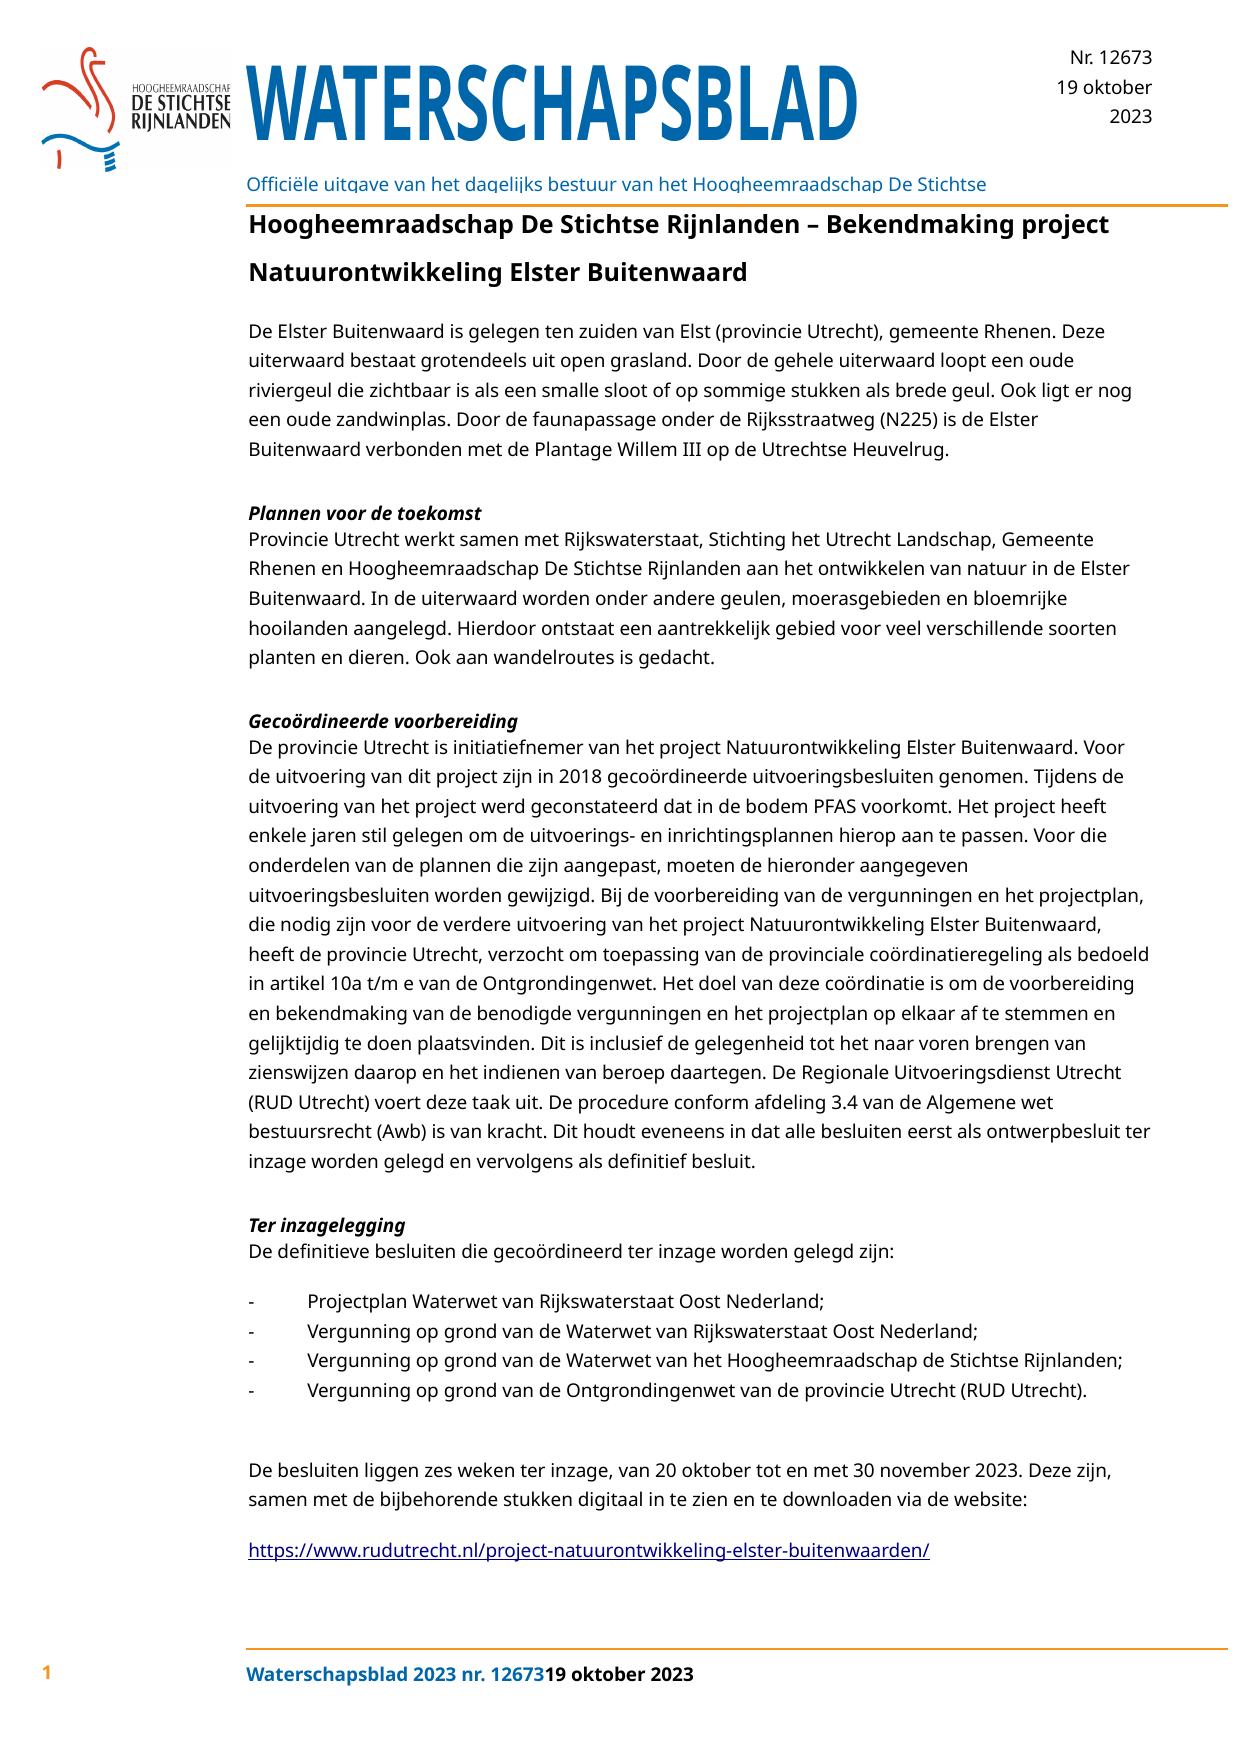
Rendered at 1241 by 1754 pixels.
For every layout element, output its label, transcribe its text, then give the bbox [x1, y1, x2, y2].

text Gecoördineerde voorbereiding [248, 708, 1152, 734]
text De provincie Utrecht is initiatiefnemer van het project Natuurontwikkeling Elster Buitenwaard. Voor de uitvoering van dit project zijn in 2018 gecoördineerde uitvoeringsbesluiten genomen. Tijdens de uitvoering van het project werd geconstateerd dat in de bodem PFAS voorkomt. Het project heeft enkele jaren stil gelegen om de uitvoerings- en inrichtingsplannen hierop aan te passen. Voor die onderdelen van de plannen die zijn aangepast, moeten de hieronder aangegeven uitvoeringsbesluiten worden gewijzigd. Bij de voorbereiding van de vergunningen en het projectplan, die nodig zijn voor de verdere uitvoering van het project Natuurontwikkeling Elster Buitenwaard, heeft de provincie Utrecht, verzocht om toepassing van de provinciale coördinatieregeling als bedoeld in artikel 10a t/m e van de Ontgrondingenwet. Het doel van deze coördinatie is om de voorbereiding en bekendmaking van de benodigde vergunningen en het projectplan op elkaar af te stemmen en gelijktijdig te doen plaatsvinden. Dit is inclusief de gelegenheid tot het naar voren brengen van zienswijzen daarop en het indienen van beroep daartegen. De Regionale Uitvoeringsdienst Utrecht (RUD Utrecht) voert deze taak uit. De procedure conform afdeling 3.4 van de Algemene wet bestuursrecht (Awb) is van kracht. Dit houdt eveneens in dat alle besluiten eerst als ontwerpbesluit ter inzage worden gelegd en vervolgens als definitief besluit. [248, 734, 1152, 1174]
text De besluiten liggen zes weken ter inzage, van 20 oktober tot en met 30 november 2023. Deze zijn, samen met de bijbehorende stukken digitaal in te zien en te downloaden via de website: [248, 1457, 1152, 1512]
text Ter inzagelegging [248, 1212, 1152, 1238]
list Vergunning op grond van de Waterwet van het Hoogheemraadschap de Stichtse Rijnlanden; [248, 1347, 1152, 1373]
list Vergunning op grond van de Ontgrondingenwet van de provincie Utrecht (RUD Utrecht). [248, 1377, 1152, 1403]
list Vergunning op grond van de Waterwet van Rijkswaterstaat Oost Nederland; [248, 1318, 1152, 1343]
text Hoogheemraadschap De Stichtse Rijnlanden – Bekendmaking project Natuurontwikkeling Elster Buitenwaard [248, 207, 1152, 288]
list Projectplan Waterwet van Rijkswaterstaat Oost Nederland; [248, 1288, 1152, 1314]
text Plannen voor de toekomst [248, 500, 1152, 526]
text https://www.rudutrecht.nl/project-natuurontwikkeling-elster-buitenwaarden/ [248, 1537, 1152, 1563]
text De definitieve besluiten die gecoördineerd ter inzage worden gelegd zijn: [248, 1238, 1152, 1263]
text De Elster Buitenwaard is gelegen ten zuiden van Elst (provincie Utrecht), gemeente Rhenen. Deze uiterwaard bestaat grotendeels uit open grasland. Door de gehele uiterwaard loopt een oude riviergeul die zichtbaar is als een smalle sloot of op sommige stukken als brede geul. Ook ligt er nog een oude zandwinplas. Door de faunapassage onder de Rijksstraatweg (N225) is de Elster Buitenwaard verbonden met de Plantage Willem III op de Utrechtse Heuvelrug. [248, 318, 1152, 462]
text Provincie Utrecht werkt samen met Rijkswaterstaat, Stichting het Utrecht Landschap, Gemeente Rhenen en Hoogheemraadschap De Stichtse Rijnlanden aan het ontwikkelen van natuur in de Elster Buitenwaard. In de uiterwaard worden onder andere geulen, moerasgebieden en bloemrijke hooilanden aangelegd. Hierdoor ontstaat een aantrekkelijk gebied voor veel verschillende soorten planten en dieren. Ook aan wandelroutes is gedacht. [248, 526, 1152, 670]
picture [41, 47, 231, 172]
